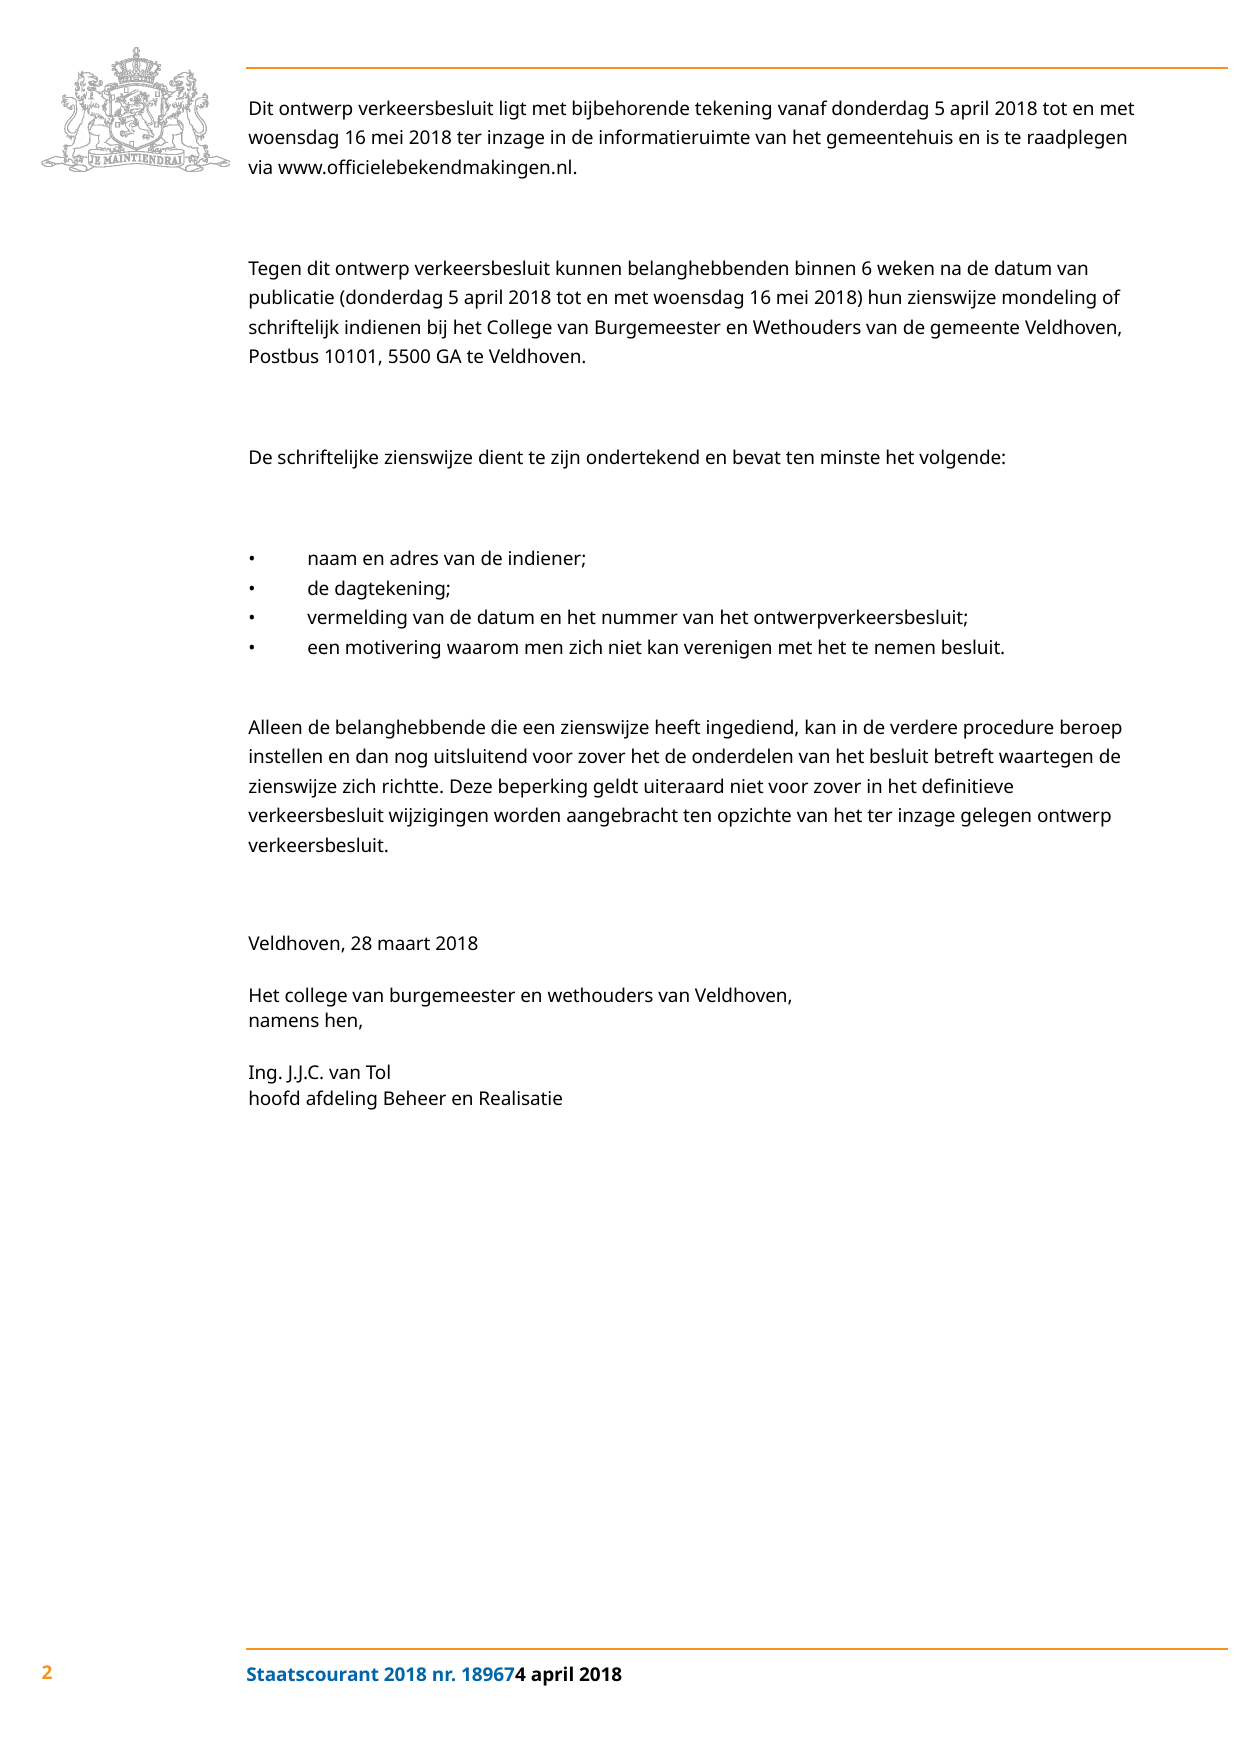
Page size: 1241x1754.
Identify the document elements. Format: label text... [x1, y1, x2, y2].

text Tegen dit ontwerp verkeersbesluit kunnen belanghebbenden binnen 6 weken na de datum van publicatie (donderdag 5 april 2018 tot en met woensdag 16 mei 2018) hun zienswijze mondeling of schriftelijk indienen bij het College van Burgemeester en Wethouders van de gemeente Veldhoven, Postbus 10101, 5500 GA te Veldhoven. [248, 255, 1152, 369]
picture [41, 47, 231, 172]
text De schriftelijke zienswijze dient te zijn ondertekend en bevat ten minste het volgende: [248, 444, 1152, 470]
text Dit ontwerp verkeersbesluit ligt met bijbehorende tekening vanaf donderdag 5 april 2018 tot en met woensdag 16 mei 2018 ter inzage in de informatieruimte van het gemeentehuis en is te raadplegen via www.officielebekendmakingen.nl. [248, 95, 1152, 180]
text Ing. J.J.C. van Tol [248, 1059, 1152, 1085]
text namens hen, [248, 1008, 1152, 1033]
list een motivering waarom men zich niet kan verenigen met het te nemen besluit. [248, 634, 1152, 660]
list naam en adres van de indiener; [248, 545, 1152, 571]
list de dagtekening; [248, 575, 1152, 601]
text Het college van burgemeester en wethouders van Veldhoven, [248, 982, 1152, 1008]
text Alleen de belanghebbende die een zienswijze heeft ingediend, kan in de verdere procedure beroep instellen en dan nog uitsluitend voor zover het de onderdelen van het besluit betreft waartegen de zienswijze zich richtte. Deze beperking geldt uiteraard niet voor zover in het definitieve verkeersbesluit wijzigingen worden aangebracht ten opzichte van het ter inzage gelegen ontwerp verkeersbesluit. [248, 714, 1152, 858]
text Veldhoven, 28 maart 2018 [248, 931, 1152, 956]
list vermelding van de datum en het nummer van het ontwerpverkeersbesluit; [248, 604, 1152, 630]
text hoofd afdeling Beheer en Realisatie [248, 1085, 1152, 1111]
